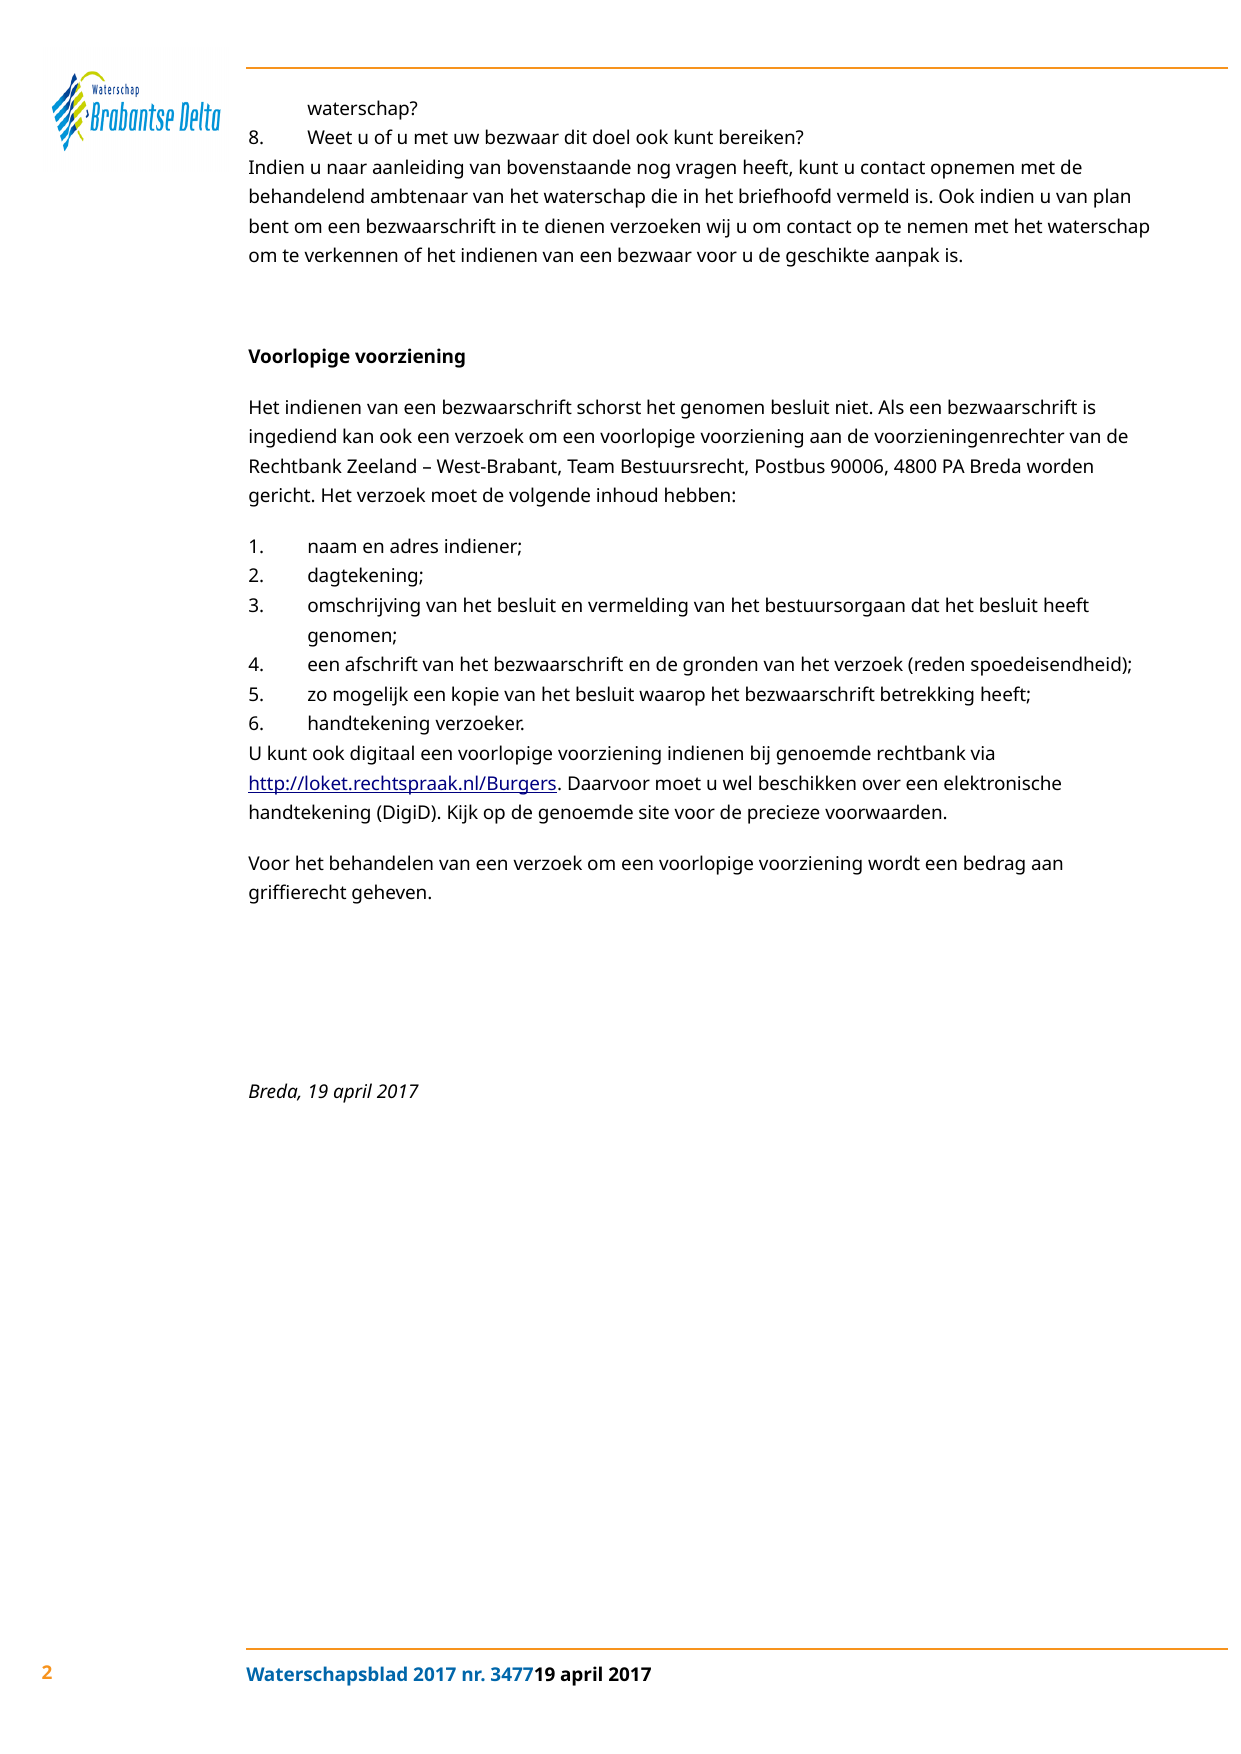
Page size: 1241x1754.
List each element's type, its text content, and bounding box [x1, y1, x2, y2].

list zo mogelijk een kopie van het besluit waarop het bezwaarschrift betrekking heeft; [248, 681, 1152, 707]
text Voor het behandelen van een verzoek om een voorlopige voorziening wordt een bedrag aan griffierecht geheven. [248, 850, 1152, 905]
list dagtekening; [248, 563, 1152, 588]
list naam en adres indiener; [248, 533, 1152, 559]
list een afschrift van het bezwaarschrift en de gronden van het verzoek (reden spoedeisendheid); [248, 651, 1152, 677]
list waterschap? [248, 95, 1152, 121]
text Indien u naar aanleiding van bovenstaande nog vragen heeft, kunt u contact opnemen met de behandelend ambtenaar van het waterschap die in het briefhoofd vermeld is. Ook indien u van plan bent om een bezwaarschrift in te dienen verzoeken wij u om contact op te nemen met het waterschap om te verkennen of het indienen van een bezwaar voor u de geschikte aanpak is. [248, 154, 1152, 268]
text U kunt ook digitaal een voorlopige voorziening indienen bij genoemde rechtbank via http://loket.rechtspraak.nl/Burgers. Daarvoor moet u wel beschikken over een elektronische handtekening (DigiD). Kijk op de genoemde site voor de precieze voorwaarden. [248, 740, 1152, 825]
text Voorlopige voorziening [248, 343, 1152, 369]
text Het indienen van een bezwaarschrift schorst het genomen besluit niet. Als een bezwaarschrift is ingediend kan ook een verzoek om een voorlopige voorziening aan de voorzieningenrechter van de Rechtbank Zeeland – West-Brabant, Team Bestuursrecht, Postbus 90006, 4800 PA Breda worden gericht. Het verzoek moet de volgende inhoud hebben: [248, 394, 1152, 508]
list Weet u of u met uw bezwaar dit doel ook kunt bereiken? [248, 124, 1152, 150]
list handtekening verzoeker. [248, 711, 1152, 736]
list omschrijving van het besluit en vermelding van het bestuursorgaan dat het besluit heeft genomen; [248, 592, 1152, 648]
picture [41, 47, 231, 172]
text Breda, 19 april 2017 [248, 1078, 1152, 1104]
